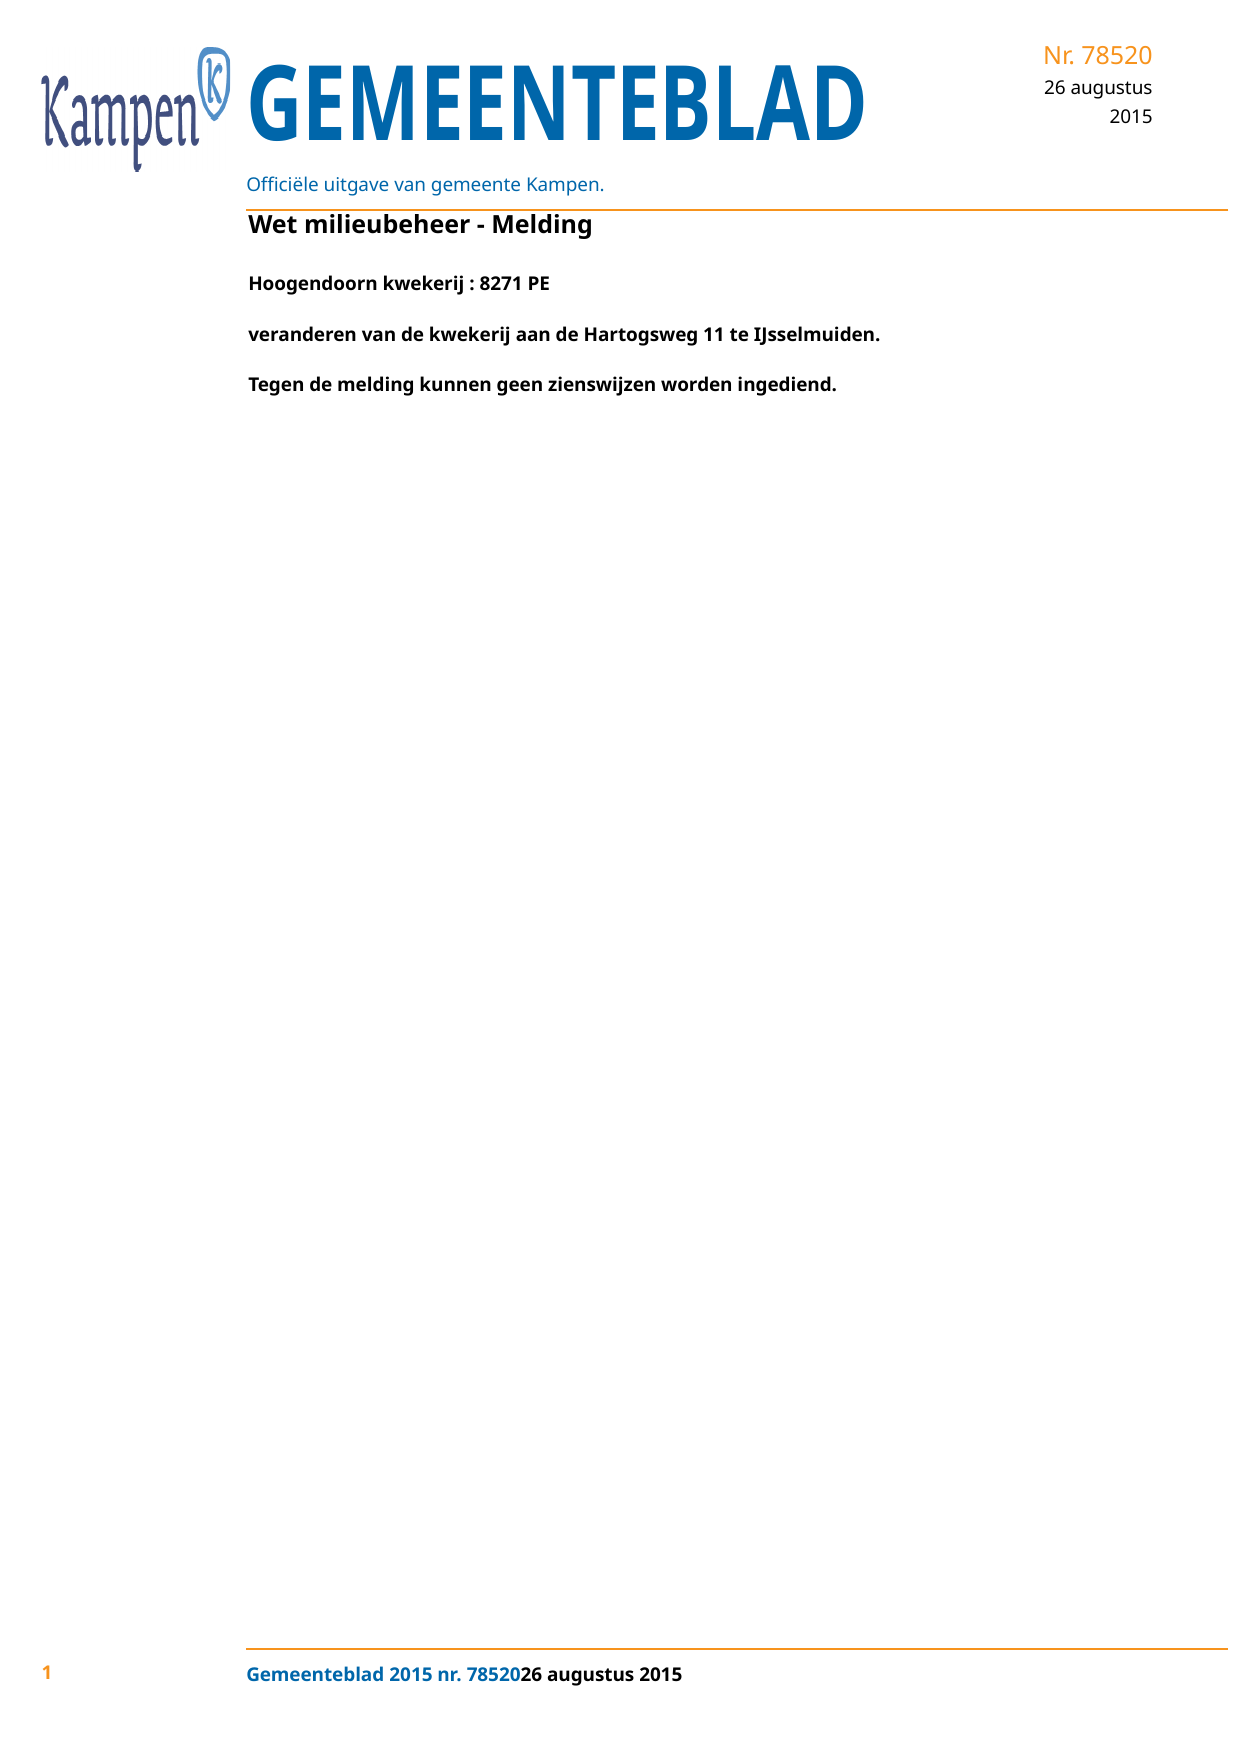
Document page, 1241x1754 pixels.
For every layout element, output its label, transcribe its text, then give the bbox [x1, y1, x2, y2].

text Hoogendoorn kwekerij : 8271 PE [248, 270, 1152, 296]
text Wet milieubeheer - Melding [248, 211, 1152, 241]
text Tegen de melding kunnen geen zienswijzen worden ingediend. [248, 371, 1152, 397]
picture [41, 47, 231, 172]
text veranderen van de kwekerij aan de Hartogsweg 11 te IJsselmuiden. [248, 321, 1152, 346]
